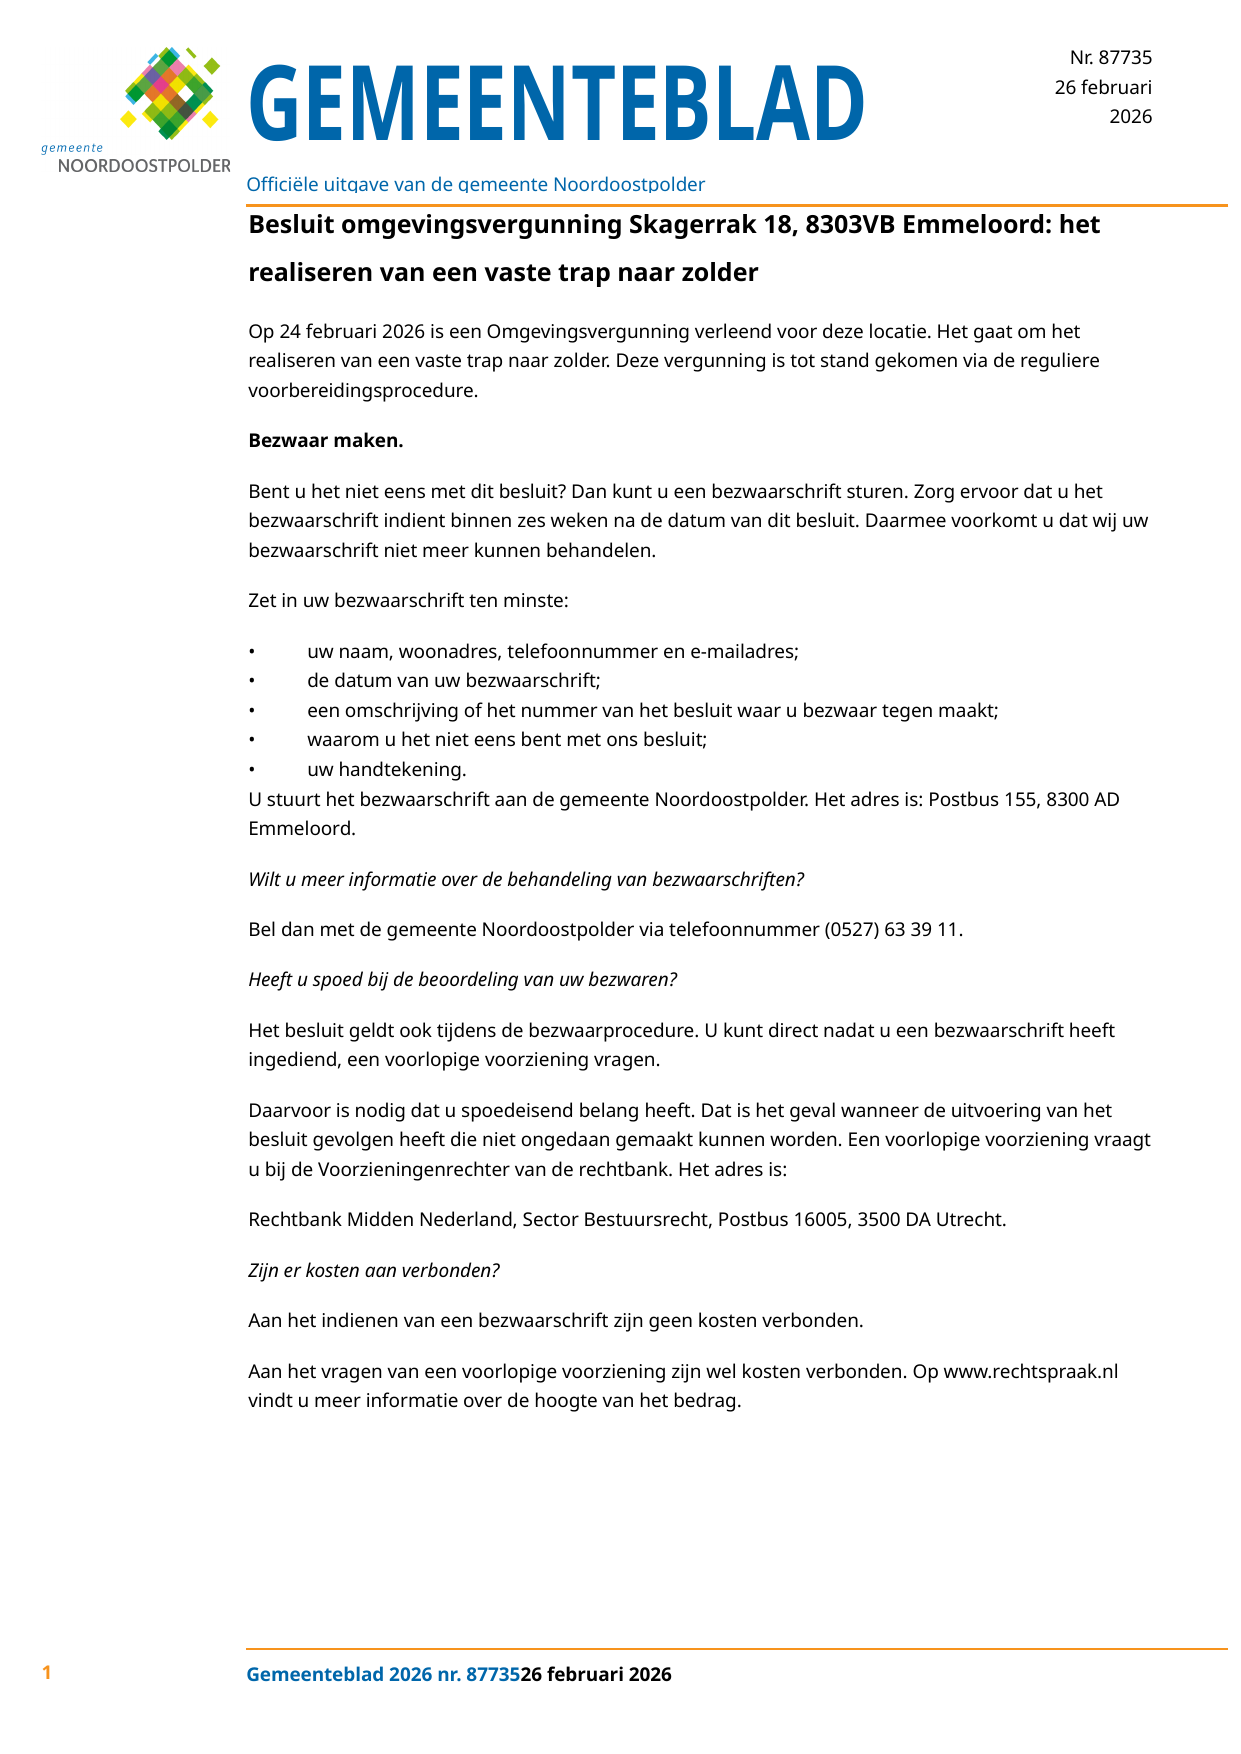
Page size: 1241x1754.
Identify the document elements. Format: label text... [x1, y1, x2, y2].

list uw handtekening. [248, 756, 1152, 782]
text Bent u het niet eens met dit besluit? Dan kunt u een bezwaarschrift sturen. Zorg ervoor dat u het bezwaarschrift indient binnen zes weken na de datum van dit besluit. Daarmee voorkomt u dat wij uw bezwaarschrift niet meer kunnen behandelen. [248, 478, 1152, 563]
text Aan het indienen van een bezwaarschrift zijn geen kosten verbonden. [248, 1307, 1152, 1333]
text Op 24 februari 2026 is een Omgevingsvergunning verleend voor deze locatie. Het gaat om het realiseren van een vaste trap naar zolder. Deze vergunning is tot stand gekomen via de reguliere voorbereidingsprocedure. [248, 318, 1152, 403]
picture [41, 47, 231, 172]
text Bel dan met de gemeente Noordoostpolder via telefoonnummer (0527) 63 39 11. [248, 916, 1152, 942]
text Aan het vragen van een voorlopige voorziening zijn wel kosten verbonden. Op www.rechtspraak.nl vindt u meer informatie over de hoogte van het bedrag. [248, 1358, 1152, 1413]
list een omschrijving of het nummer van het besluit waar u bezwaar tegen maakt; [248, 697, 1152, 723]
text Heeft u spoed bij de beoordeling van uw bezwaren? [248, 967, 1152, 992]
text Het besluit geldt ook tijdens de bezwaarprocedure. U kunt direct nadat u een bezwaarschrift heeft ingediend, een voorlopige voorziening vragen. [248, 1017, 1152, 1072]
text U stuurt het bezwaarschrift aan de gemeente Noordoostpolder. Het adres is: Postbus 155, 8300 AD Emmeloord. [248, 786, 1152, 841]
list waarom u het niet eens bent met ons besluit; [248, 727, 1152, 752]
text Rechtbank Midden Nederland, Sector Bestuursrecht, Postbus 16005, 3500 DA Utrecht. [248, 1207, 1152, 1232]
text Besluit omgevingsvergunning Skagerrak 18, 8303VB Emmeloord: het realiseren van een vaste trap naar zolder [248, 207, 1152, 288]
text Zet in uw bezwaarschrift ten minste: [248, 587, 1152, 613]
list de datum van uw bezwaarschrift; [248, 667, 1152, 693]
text Wilt u meer informatie over de behandeling van bezwaarschriften? [248, 866, 1152, 892]
text Bezwaar maken. [248, 427, 1152, 453]
text Daarvoor is nodig dat u spoedeisend belang heeft. Dat is het geval wanneer de uitvoering van het besluit gevolgen heeft die niet ongedaan gemaakt kunnen worden. Een voorlopige voorziening vraagt u bij de Voorzieningenrechter van de rechtbank. Het adres is: [248, 1097, 1152, 1182]
text Zijn er kosten aan verbonden? [248, 1257, 1152, 1283]
list uw naam, woonadres, telefoonnummer en e-mailadres; [248, 638, 1152, 664]
